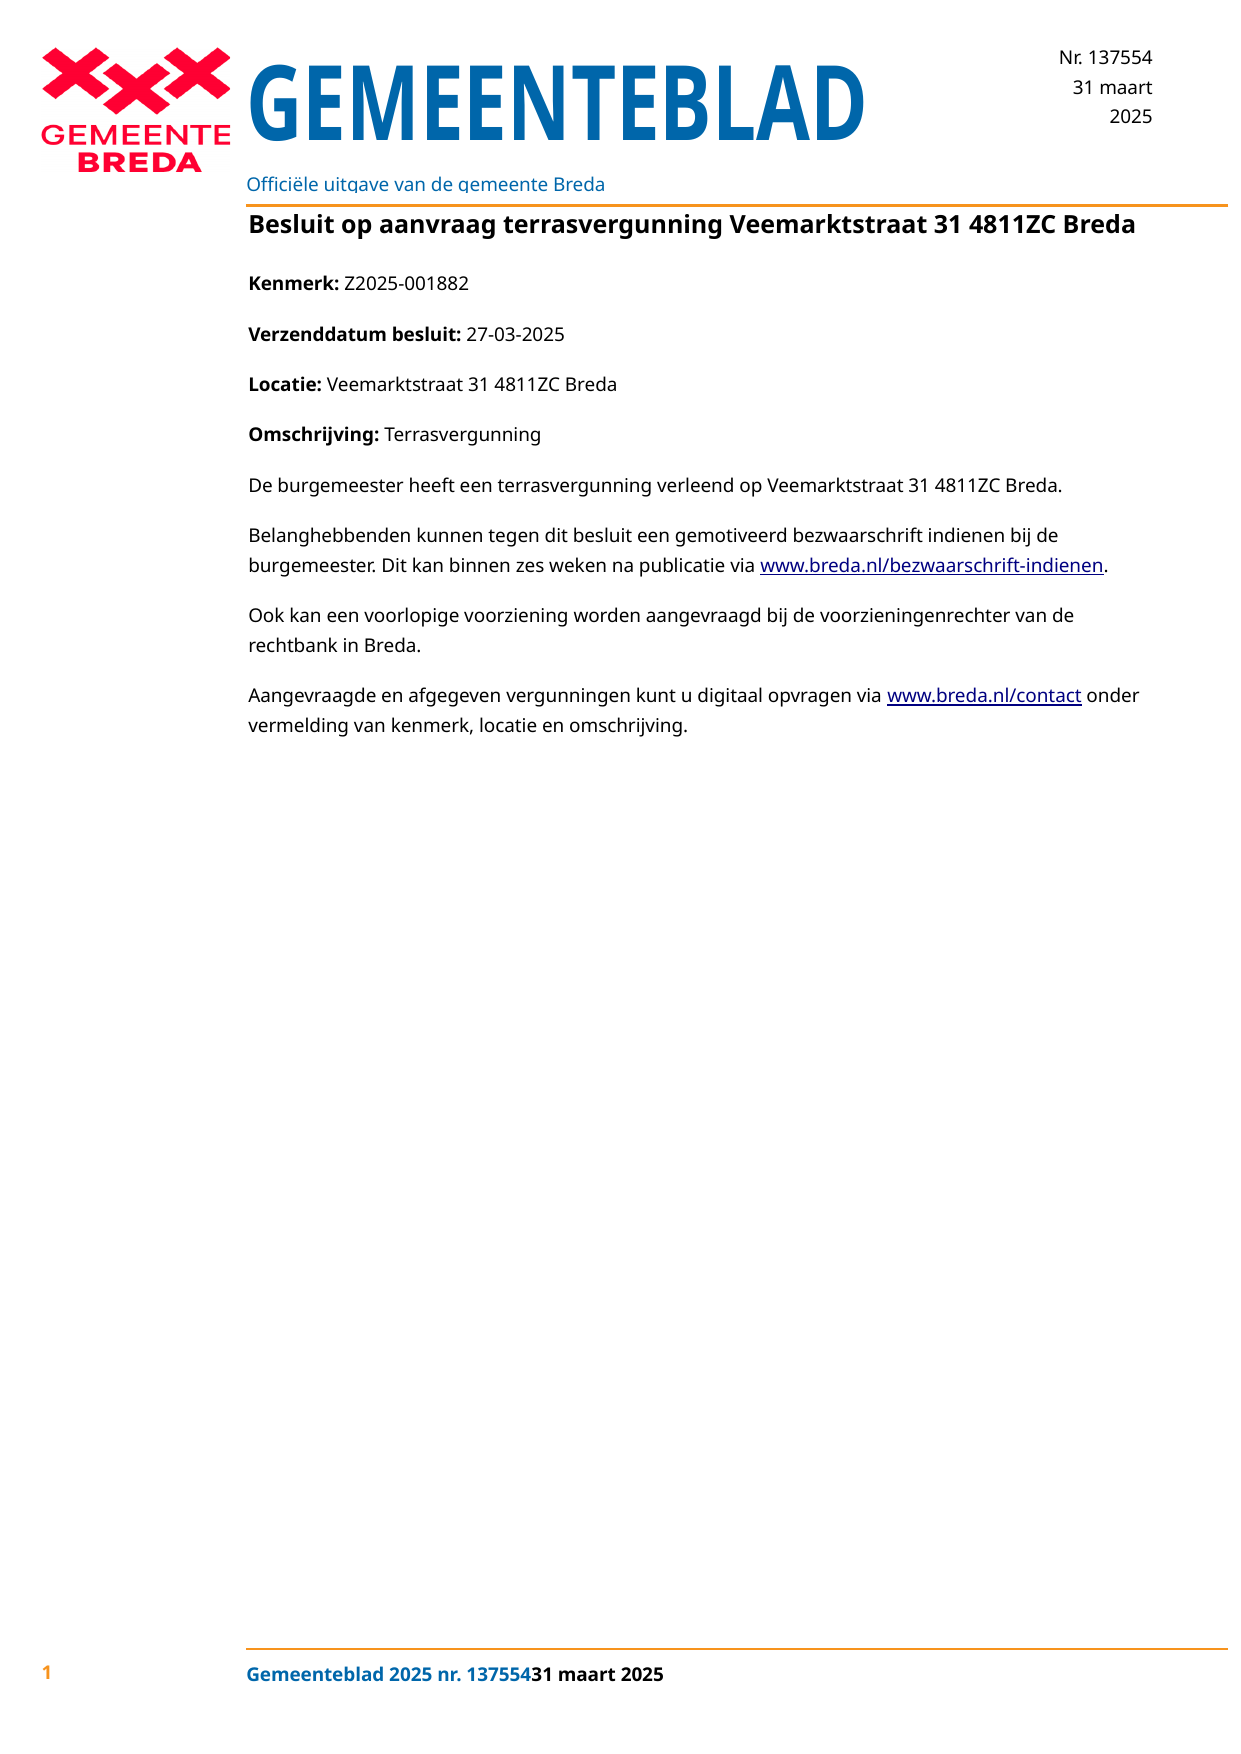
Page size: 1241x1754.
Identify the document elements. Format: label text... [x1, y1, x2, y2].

text Ook kan een voorlopige voorziening worden aangevraagd bij de voorzieningenrechter van de rechtbank in Breda. [248, 602, 1152, 658]
text Verzenddatum besluit: 27-03-2025 [248, 321, 1152, 346]
text Besluit op aanvraag terrasvergunning Veemarktstraat 31 4811ZC Breda [248, 207, 1152, 241]
text Aangevraagde en afgegeven vergunningen kunt u digitaal opvragen via www.breda.nl/contact onder vermelding van kenmerk, locatie en omschrijving. [248, 682, 1152, 738]
text Omschrijving: Terrasvergunning [248, 422, 1152, 447]
picture [41, 47, 231, 172]
text Belanghebbenden kunnen tegen dit besluit een gemotiveerd bezwaarschrift indienen bij de burgemeester. Dit kan binnen zes weken na publicatie via www.breda.nl/bezwaarschrift-indienen. [248, 522, 1152, 578]
text Locatie: Veemarktstraat 31 4811ZC Breda [248, 371, 1152, 397]
text Kenmerk: Z2025-001882 [248, 270, 1152, 296]
text De burgemeester heeft een terrasvergunning verleend op Veemarktstraat 31 4811ZC Breda. [248, 472, 1152, 498]
